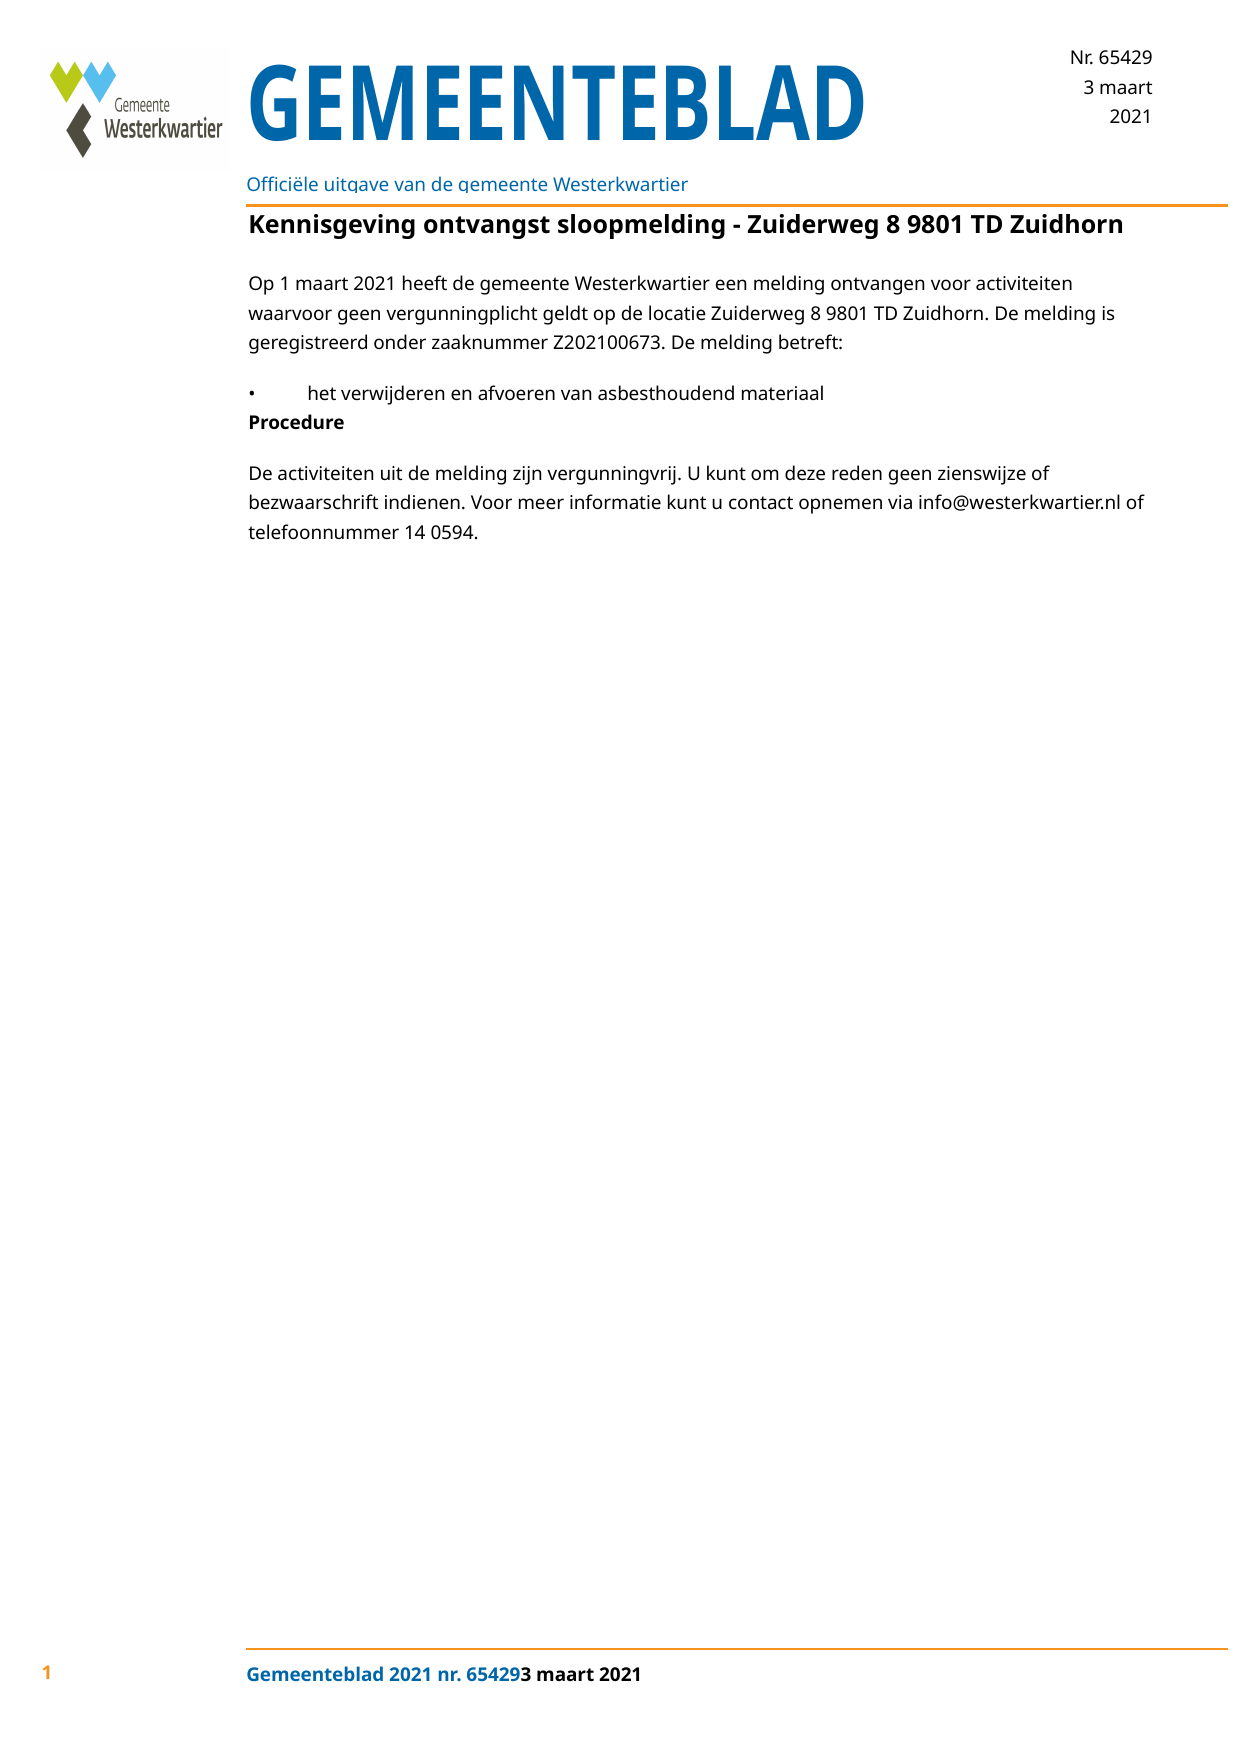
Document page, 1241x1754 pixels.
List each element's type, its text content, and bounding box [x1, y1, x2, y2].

text De activiteiten uit de melding zijn vergunningvrij. U kunt om deze reden geen zienswijze of bezwaarschrift indienen. Voor meer informatie kunt u contact opnemen via info@westerkwartier.nl of telefoonnummer 14 0594. [248, 460, 1152, 545]
list het verwijderen en afvoeren van asbesthoudend materiaal [248, 380, 1152, 406]
text Kennisgeving ontvangst sloopmelding - Zuiderweg 8 9801 TD Zuidhorn [248, 207, 1152, 241]
text Op 1 maart 2021 heeft de gemeente Westerkwartier een melding ontvangen voor activiteiten waarvoor geen vergunningplicht geldt op de locatie Zuiderweg 8 9801 TD Zuidhorn. De melding is geregistreerd onder zaaknummer Z202100673. De melding betreft: [248, 270, 1152, 355]
text Procedure [248, 409, 1152, 435]
picture [41, 47, 231, 172]
